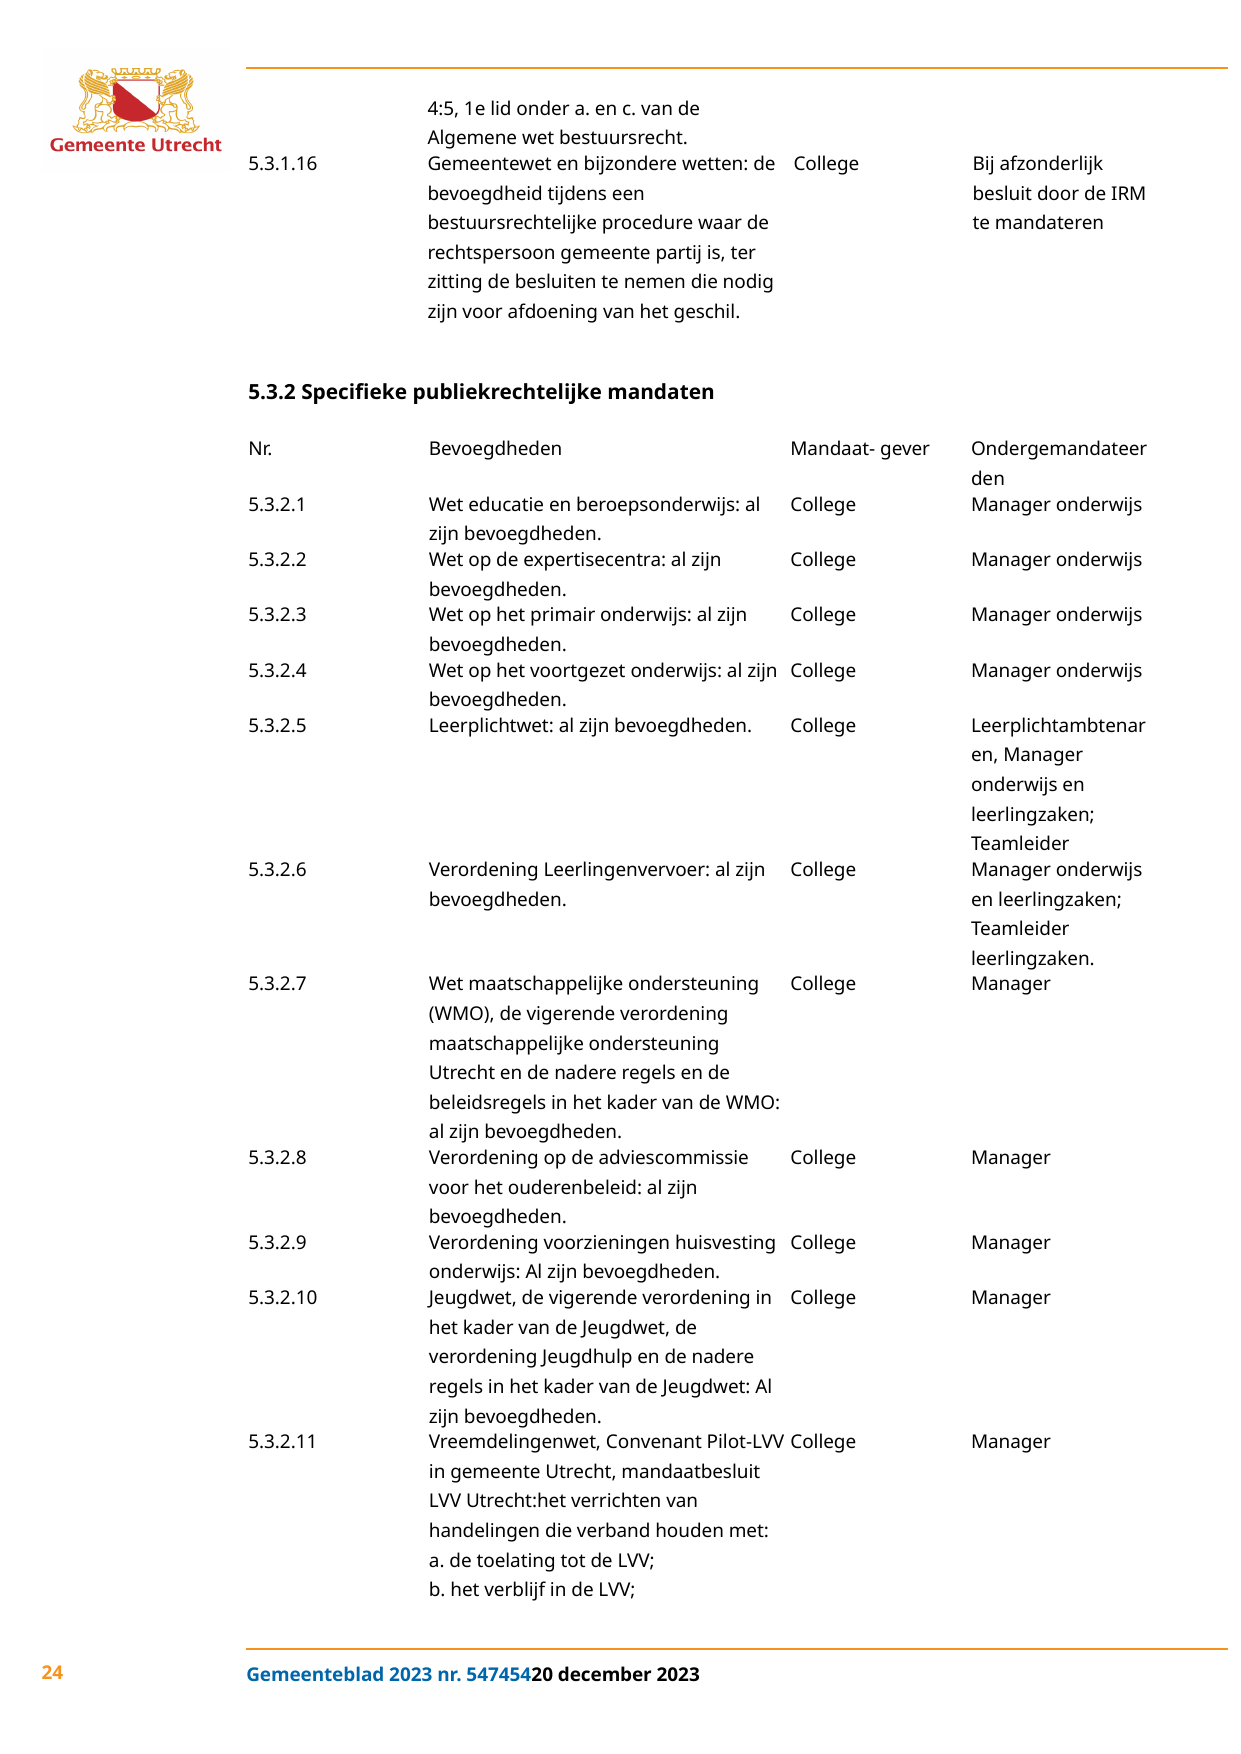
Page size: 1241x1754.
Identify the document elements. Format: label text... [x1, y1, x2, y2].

table_cell 5.3.2.3 [248, 601, 429, 657]
table_cell Vreemdelingenwet, Convenant Pilot-LVV in gemeente Utrecht, mandaatbesluit LVV Utrecht:het verrichten van handelingen die verband houden met: a. de toelating tot de LVV; b. het verblijf in de LVV; [429, 1429, 790, 1602]
table_cell Jeugdwet, de vigerende verordening in het kader van de Jeugdwet, de verordening Jeugdhulp en de nadere regels in het kader van de Jeugdwet: Al zijn bevoegdheden. [429, 1285, 790, 1428]
table_cell 5.3.2.2 [248, 546, 429, 601]
table_cell 5.3.1.16 [248, 150, 427, 324]
table_cell Wet op de expertisecentra: al zijn bevoegdheden. [429, 546, 790, 601]
table_cell Manager [971, 1229, 1152, 1284]
table_cell Verordening Leerlingenvervoer: al zijn bevoegdheden. [429, 856, 790, 971]
table_cell Manager onderwijs [971, 657, 1152, 712]
table_cell College [790, 491, 971, 546]
table_cell 5.3.2.5 [248, 712, 429, 856]
table_cell 5.3.2.8 [248, 1144, 429, 1229]
table_cell College [790, 601, 971, 657]
table_cell College [790, 856, 971, 971]
table_cell Gemeentewet en bijzondere wetten: de bevoegdheid tijdens een bestuursrechtelijke procedure waar de rechtspersoon gemeente partij is, ter zitting de besluiten te nemen die nodig zijn voor afdoening van het geschil. [427, 150, 793, 324]
table_cell Leerplichtambtenaren, Manager onderwijs en leerlingzaken; Teamleider [971, 712, 1152, 856]
table_cell Bij afzonderlijk besluit door de IRM te mandateren [973, 150, 1152, 324]
table_cell Manager [971, 1144, 1152, 1229]
table_cell College [790, 1429, 971, 1602]
table_cell [973, 95, 1152, 150]
table_cell College [790, 971, 971, 1144]
picture [41, 47, 231, 172]
table_cell Manager [971, 971, 1152, 1144]
table_cell Manager onderwijs en leerlingzaken; Teamleider leerlingzaken. [971, 856, 1152, 971]
text 5.3.2 Specifieke publiekrechtelijke mandaten [248, 377, 1152, 406]
table_cell College [793, 150, 972, 324]
table_cell 5.3.2.10 [248, 1285, 429, 1428]
table_header Nr. [248, 436, 429, 491]
table_cell 5.3.2.1 [248, 491, 429, 546]
table_cell 5.3.2.9 [248, 1229, 429, 1284]
table_cell Manager [971, 1285, 1152, 1428]
table_cell Manager onderwijs [971, 491, 1152, 546]
table_cell Verordening op de adviescommissie voor het ouderenbeleid: al zijn bevoegdheden. [429, 1144, 790, 1229]
table_cell Leerplichtwet: al zijn bevoegdheden. [429, 712, 790, 856]
table_cell College [790, 657, 971, 712]
table_cell College [790, 1144, 971, 1229]
table_cell 5.3.2.6 [248, 856, 429, 971]
table_cell 5.3.2.4 [248, 657, 429, 712]
table_cell 5.3.2.11 [248, 1429, 429, 1602]
table_cell 4:5, 1e lid onder a. en c. van de Algemene wet bestuursrecht. [427, 95, 793, 150]
table_header Ondergemandateerden [971, 436, 1152, 491]
table_cell College [790, 712, 971, 856]
table_cell College [790, 1285, 971, 1428]
table_cell Wet educatie en beroepsonderwijs: al zijn bevoegdheden. [429, 491, 790, 546]
table_header Mandaat- gever [790, 436, 971, 491]
table_cell Manager onderwijs [971, 546, 1152, 601]
table_cell Manager [971, 1429, 1152, 1602]
table_cell [248, 95, 427, 150]
table_cell College [790, 546, 971, 601]
table_cell 5.3.2.7 [248, 971, 429, 1144]
table_cell College [790, 1229, 971, 1284]
table_cell [793, 95, 972, 150]
table_cell Wet op het voortgezet onderwijs: al zijn bevoegdheden. [429, 657, 790, 712]
table_header Bevoegdheden [429, 436, 790, 491]
table_cell Verordening voorzieningen huisvesting onderwijs: Al zijn bevoegdheden. [429, 1229, 790, 1284]
table_cell Wet maatschappelijke ondersteuning (WMO), de vigerende verordening maatschappelijke ondersteuning Utrecht en de nadere regels en de beleidsregels in het kader van de WMO: al zijn bevoegdheden. [429, 971, 790, 1144]
table_cell Manager onderwijs [971, 601, 1152, 657]
table_cell Wet op het primair onderwijs: al zijn bevoegdheden. [429, 601, 790, 657]
